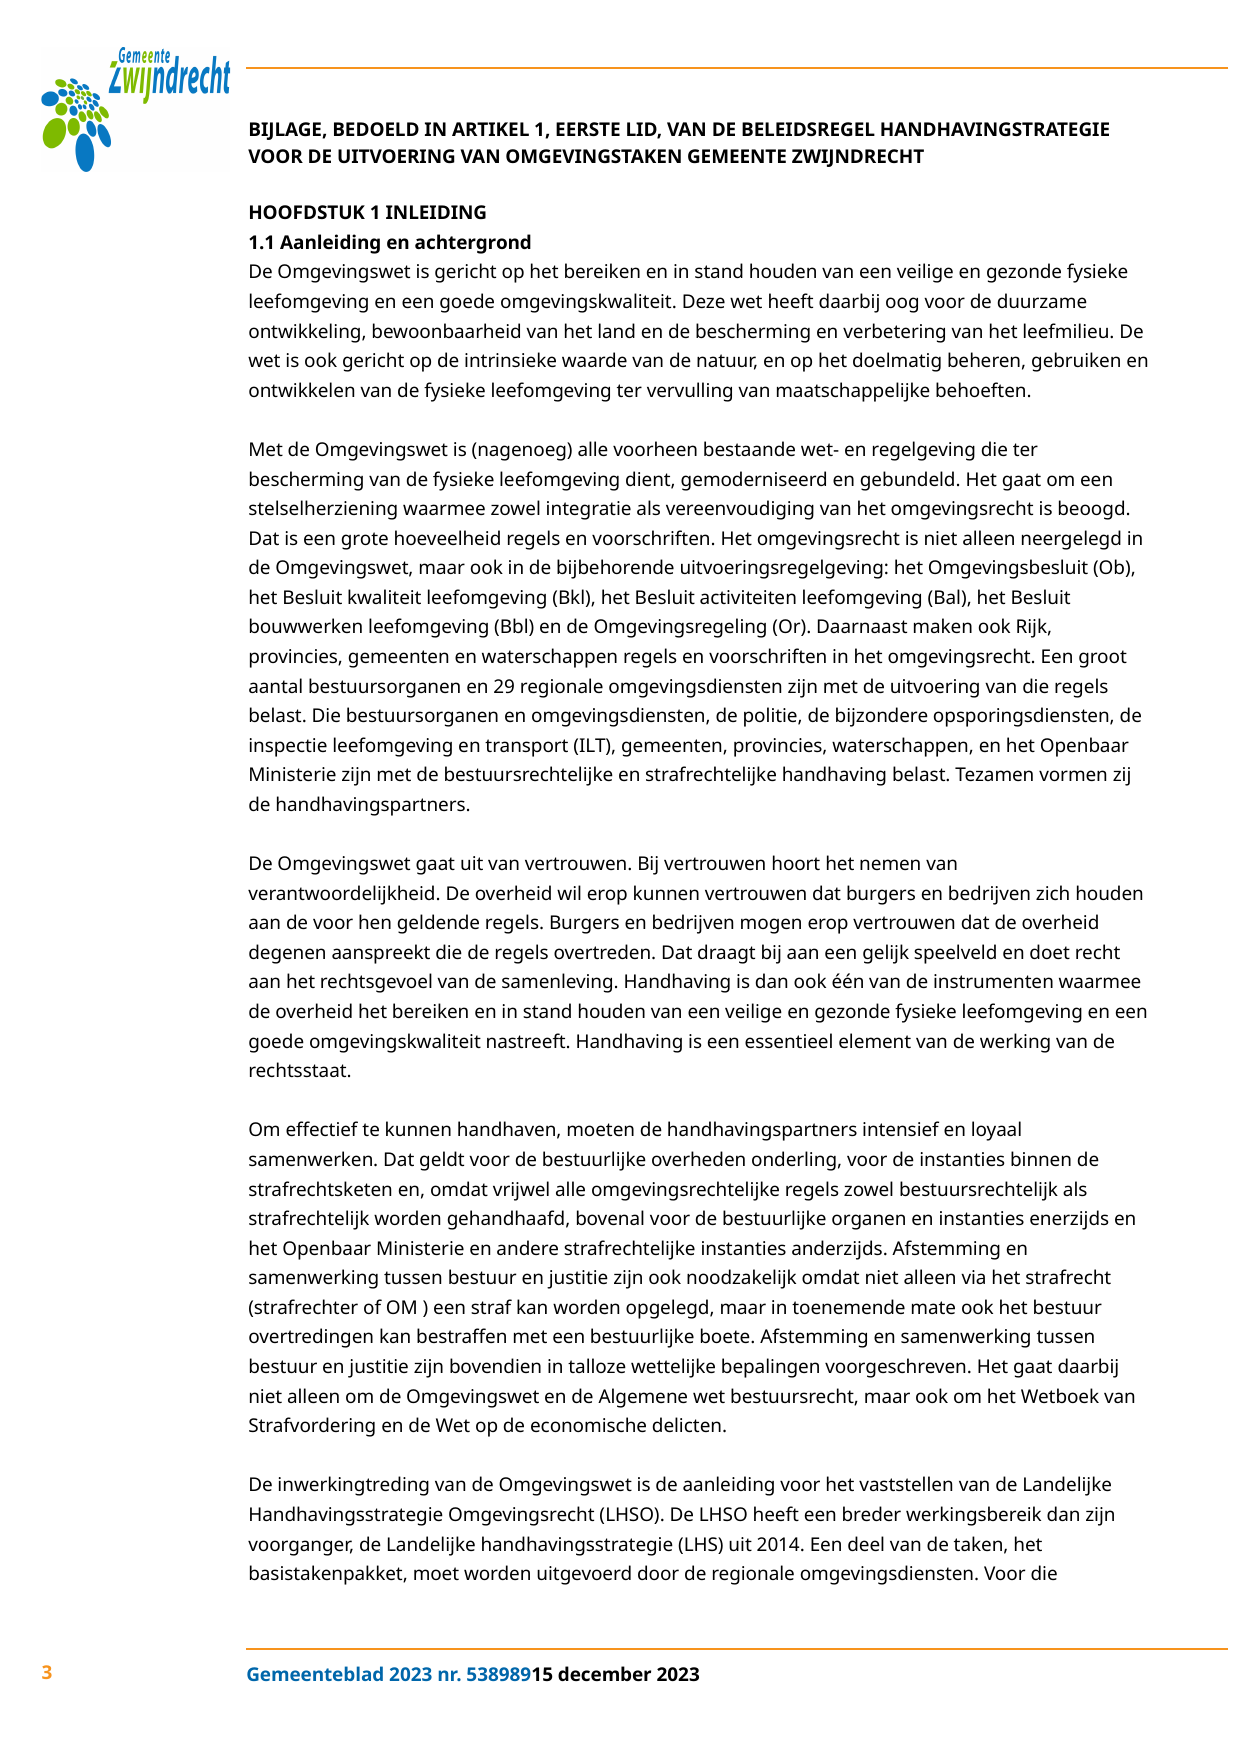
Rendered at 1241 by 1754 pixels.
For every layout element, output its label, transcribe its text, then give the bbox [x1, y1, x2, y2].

text De inwerkingtreding van de Omgevingswet is de aanleiding voor het vaststellen van de Landelijke Handhavingsstrategie Omgevingsrecht (LHSO). De LHSO heeft een breder werkingsbereik dan zijn voorganger, de Landelijke handhavingsstrategie (LHS) uit 2014. Een deel van de taken, het basistakenpakket, moet worden uitgevoerd door de regionale omgevingsdiensten. Voor die [248, 1472, 1152, 1586]
text Met de Omgevingswet is (nagenoeg) alle voorheen bestaande wet- en regelgeving die ter bescherming van de fysieke leefomgeving dient, gemoderniseerd en gebundeld. Het gaat om een stelselherziening waarmee zowel integratie als vereenvoudiging van het omgevingsrecht is beoogd. Dat is een grote hoeveelheid regels en voorschriften. Het omgevingsrecht is niet alleen neergelegd in de Omgevingswet, maar ook in de bijbehorende uitvoeringsregelgeving: het Omgevingsbesluit (Ob), het Besluit kwaliteit leefomgeving (Bkl), het Besluit activiteiten leefomgeving (Bal), het Besluit bouwwerken leefomgeving (Bbl) en de Omgevingsregeling (Or). Daarnaast maken ook Rijk, provincies, gemeenten en waterschappen regels en voorschriften in het omgevingsrecht. Een groot aantal bestuursorganen en 29 regionale omgevingsdiensten zijn met de uitvoering van die regels belast. Die bestuursorganen en omgevingsdiensten, de politie, de bijzondere opsporingsdiensten, de inspectie leefomgeving en transport (ILT), gemeenten, provincies, waterschappen, en het Openbaar Ministerie zijn met de bestuursrechtelijke en strafrechtelijke handhaving belast. Tezamen vormen zij de handhavingspartners. [248, 436, 1152, 817]
text Om effectief te kunnen handhaven, moeten de handhavingspartners intensief en loyaal samenwerken. Dat geldt voor de bestuurlijke overheden onderling, voor de instanties binnen de strafrechtsketen en, omdat vrijwel alle omgevingsrechtelijke regels zowel bestuursrechtelijk als strafrechtelijk worden gehandhaafd, bovenal voor de bestuurlijke organen en instanties enerzijds en het Openbaar Ministerie en andere strafrechtelijke instanties anderzijds. Afstemming en samenwerking tussen bestuur en justitie zijn ook noodzakelijk omdat niet alleen via het strafrecht (strafrechter of OM ) een straf kan worden opgelegd, maar in toenemende mate ook het bestuur overtredingen kan bestraffen met een bestuurlijke boete. Afstemming en samenwerking tussen bestuur en justitie zijn bovendien in talloze wettelijke bepalingen voorgeschreven. Het gaat daarbij niet alleen om de Omgevingswet en de Algemene wet bestuursrecht, maar ook om het Wetboek van Strafvordering en de Wet op de economische delicten. [248, 1117, 1152, 1438]
text 1.1 Aanleiding en achtergrond [248, 229, 1152, 255]
text HOOFDSTUK 1 INLEIDING [248, 199, 1152, 225]
text De Omgevingswet gaat uit van vertrouwen. Bij vertrouwen hoort het nemen van verantwoordelijkheid. De overheid wil erop kunnen vertrouwen dat burgers en bedrijven zich houden aan de voor hen geldende regels. Burgers en bedrijven mogen erop vertrouwen dat de overheid degenen aanspreekt die de regels overtreden. Dat draagt bij aan een gelijk speelveld en doet recht aan het rechtsgevoel van de samenleving. Handhaving is dan ook één van de instrumenten waarmee de overheid het bereiken en in stand houden van een veilige en gezonde fysieke leefomgeving en een goede omgevingskwaliteit nastreeft. Handhaving is een essentieel element van de werking van de rechtsstaat. [248, 850, 1152, 1083]
picture [41, 47, 231, 172]
text BIJLAGE, BEDOELD IN ARTIKEL 1, EERSTE LID, VAN DE BELEIDSREGEL HANDHAVINGSTRATEGIE VOOR DE UITVOERING VAN OMGEVINGSTAKEN GEMEENTE ZWIJNDRECHT [248, 116, 1152, 170]
text De Omgevingswet is gericht op het bereiken en in stand houden van een veilige en gezonde fysieke leefomgeving en een goede omgevingskwaliteit. Deze wet heeft daarbij oog voor de duurzame ontwikkeling, bewoonbaarheid van het land en de bescherming en verbetering van het leefmilieu. De wet is ook gericht op de intrinsieke waarde van de natuur, en op het doelmatig beheren, gebruiken en ontwikkelen van de fysieke leefomgeving ter vervulling van maatschappelijke behoeften. [248, 259, 1152, 403]
